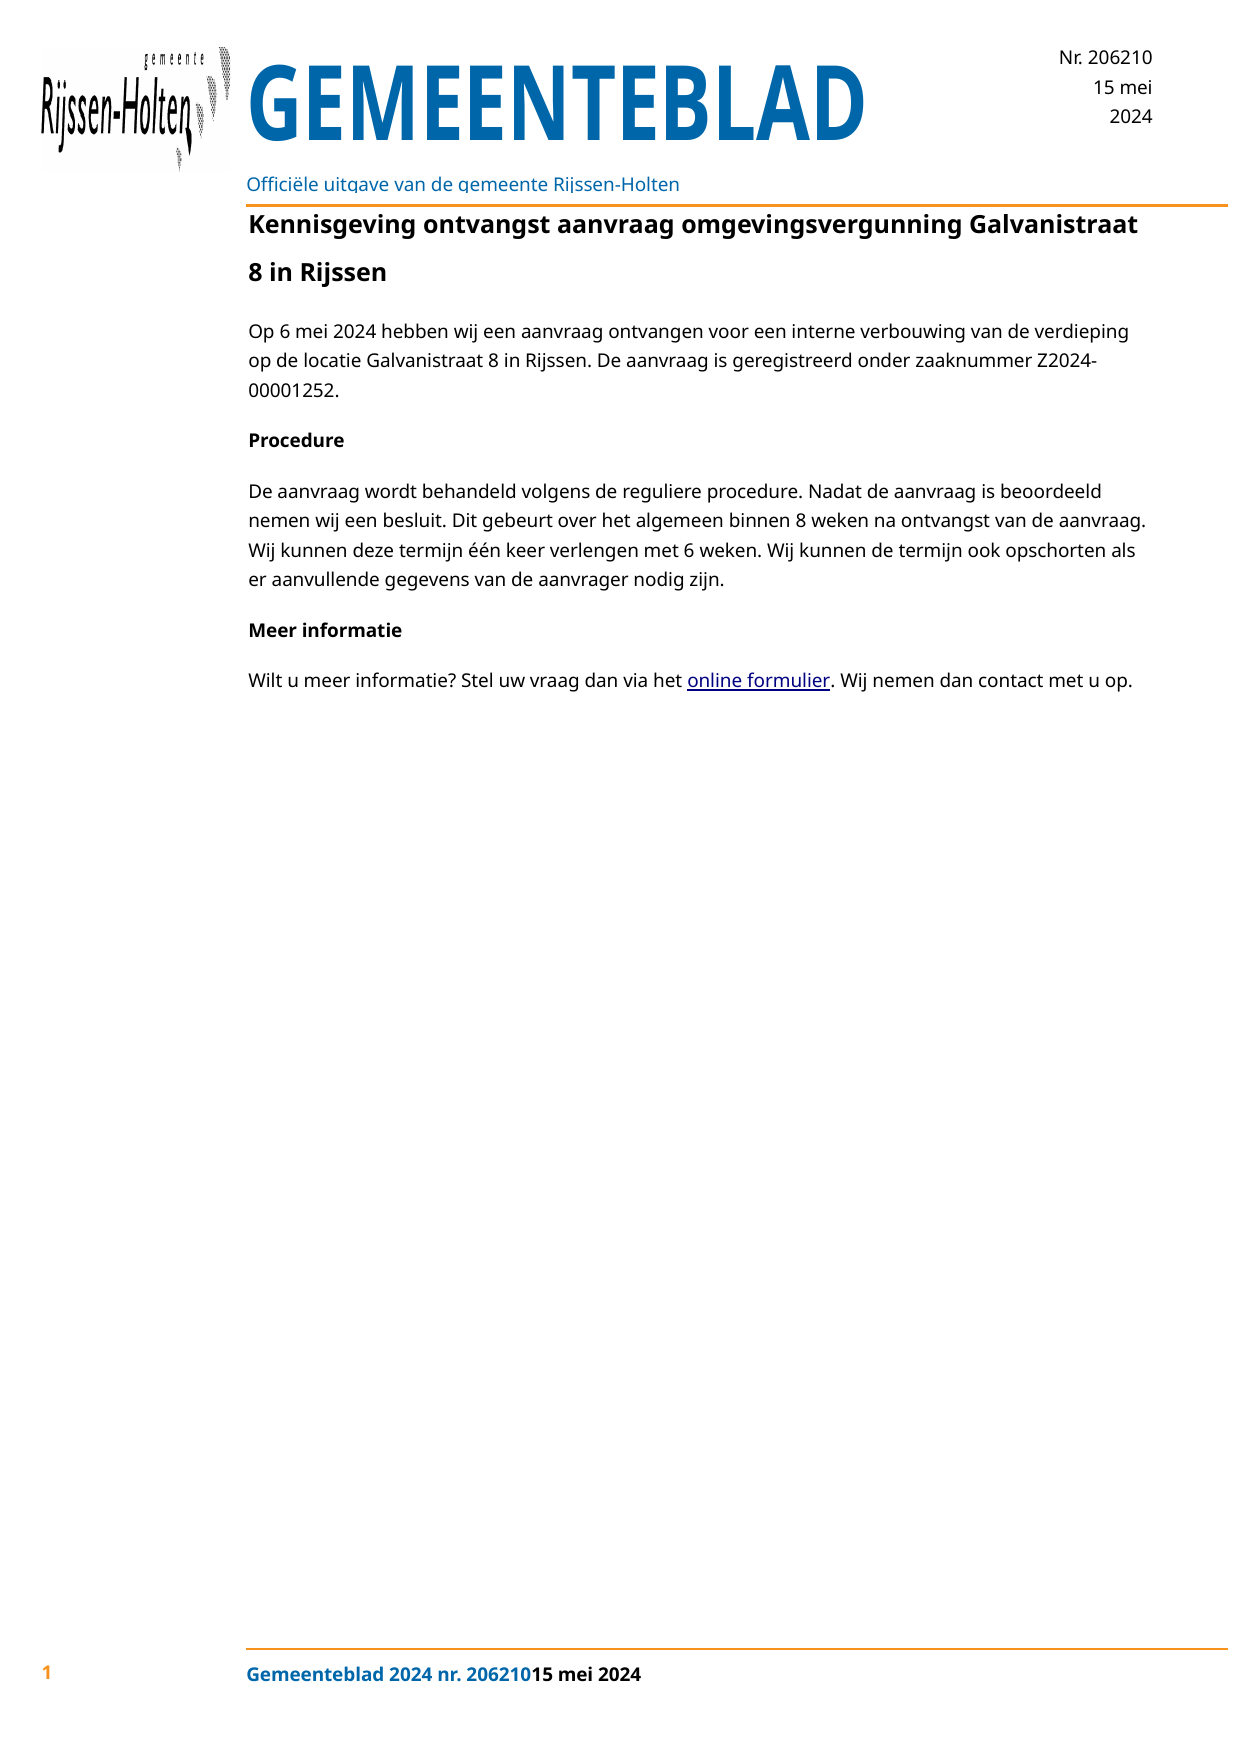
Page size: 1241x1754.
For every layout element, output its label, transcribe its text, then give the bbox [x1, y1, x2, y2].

text Kennisgeving ontvangst aanvraag omgevingsvergunning Galvanistraat 8 in Rijssen [248, 207, 1152, 288]
text Wilt u meer informatie? Stel uw vraag dan via het online formulier. Wij nemen dan contact met u op. [248, 667, 1152, 693]
text De aanvraag wordt behandeld volgens de reguliere procedure. Nadat de aanvraag is beoordeeld nemen wij een besluit. Dit gebeurt over het algemeen binnen 8 weken na ontvangst van de aanvraag. Wij kunnen deze termijn één keer verlengen met 6 weken. Wij kunnen de termijn ook opschorten als er aanvullende gegevens van de aanvrager nodig zijn. [248, 478, 1152, 592]
picture [41, 47, 231, 172]
text Meer informatie [248, 617, 1152, 643]
text Op 6 mei 2024 hebben wij een aanvraag ontvangen voor een interne verbouwing van de verdieping op de locatie Galvanistraat 8 in Rijssen. De aanvraag is geregistreerd onder zaaknummer Z2024-00001252. [248, 318, 1152, 403]
text Procedure [248, 427, 1152, 453]
